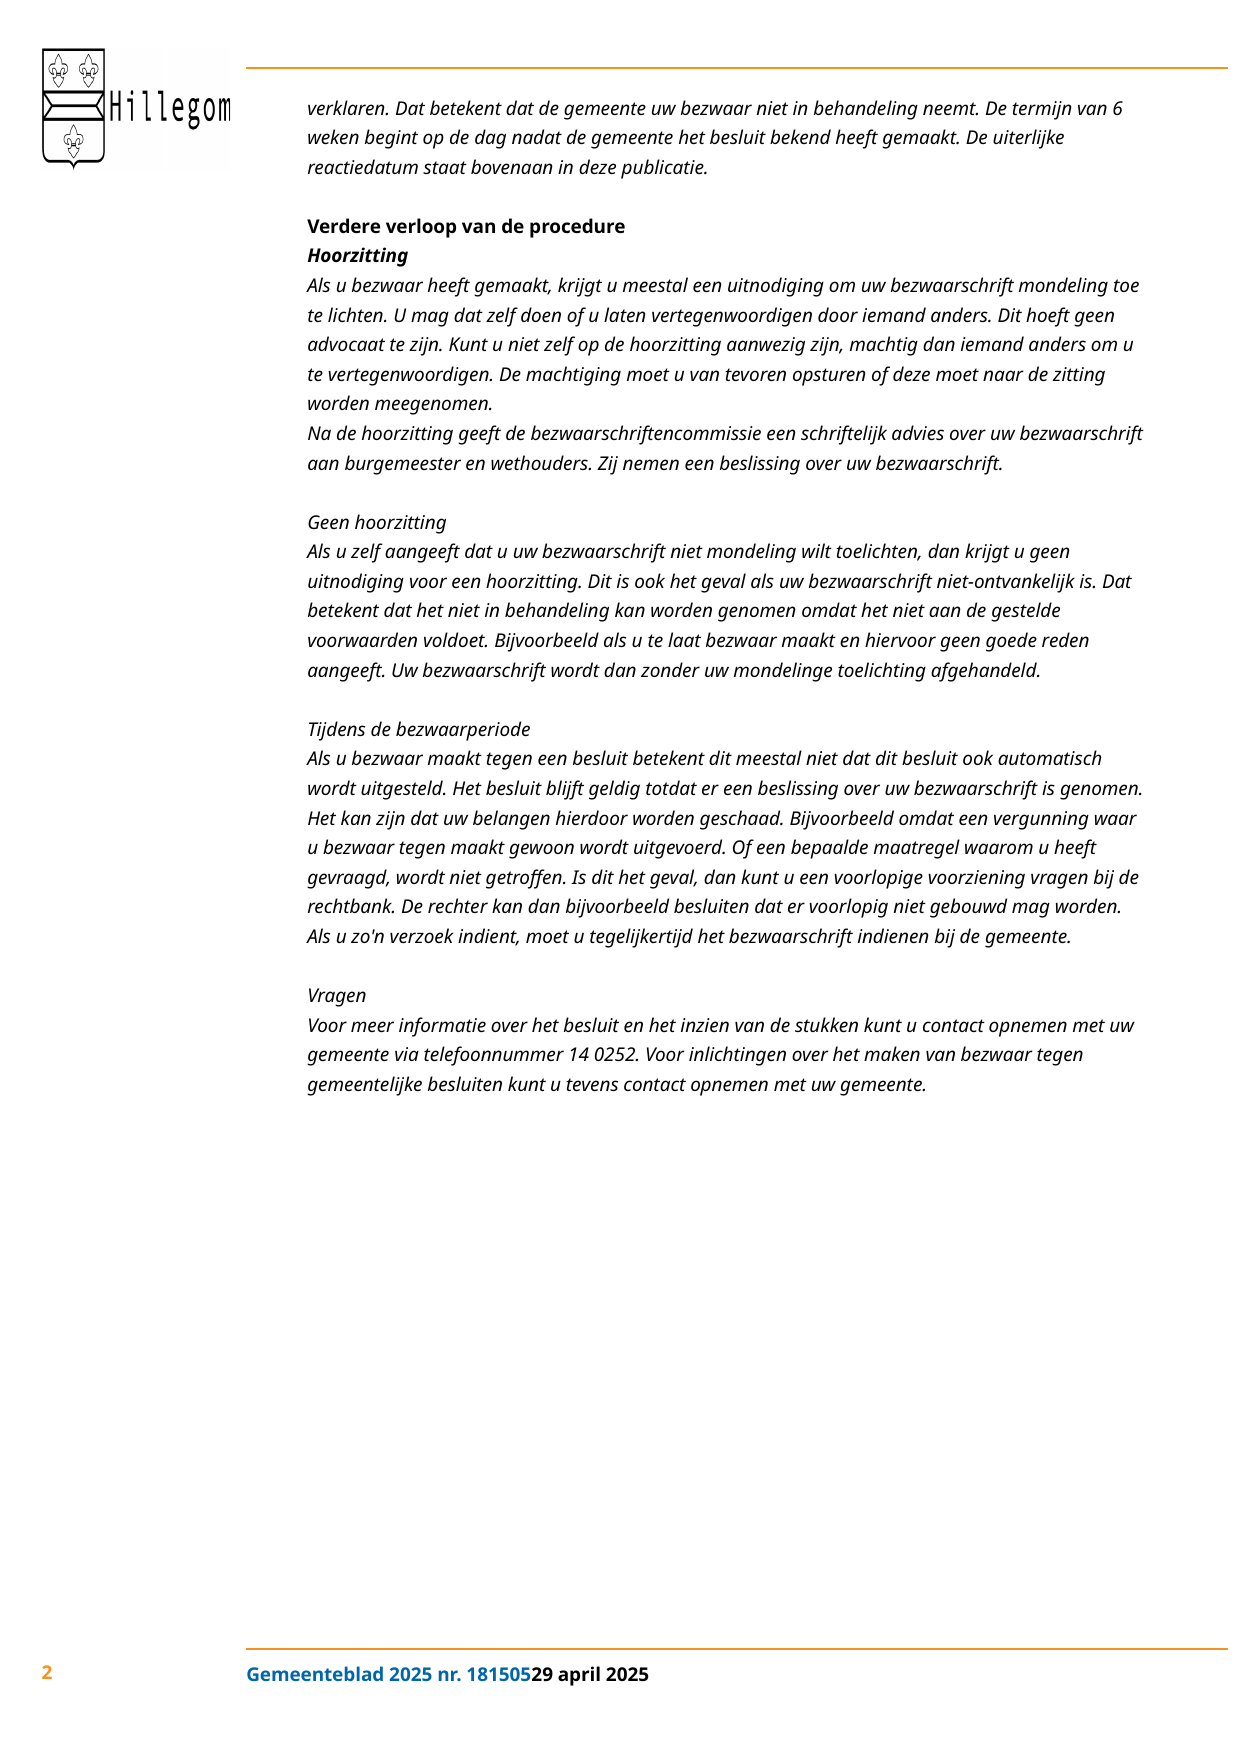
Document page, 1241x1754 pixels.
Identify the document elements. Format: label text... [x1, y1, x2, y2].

list Als u bezwaar maakt tegen een besluit betekent dit meestal niet dat dit besluit ook automatisch wordt uitgesteld. Het besluit blijft geldig totdat er een beslissing over uw bezwaarschrift is genomen. Het kan zijn dat uw belangen hierdoor worden geschaad. Bijvoorbeeld omdat een vergunning waar u bezwaar tegen maakt gewoon wordt uitgevoerd. Of een bepaalde maatregel waarom u heeft gevraagd, wordt niet getroffen. Is dit het geval, dan kunt u een voorlopige voorziening vragen bij de rechtbank. De rechter kan dan bijvoorbeeld besluiten dat er voorlopig niet gebouwd mag worden. Als u zo'n verzoek indient, moet u tegelijkertijd het bezwaarschrift indienen bij de gemeente. [248, 746, 1152, 949]
list Geen hoorzitting [248, 509, 1152, 535]
picture [41, 47, 231, 172]
list Na de hoorzitting geeft de bezwaarschriftencommissie een schriftelijk advies over uw bezwaarschrift aan burgemeester en wethouders. Zij nemen een beslissing over uw bezwaarschrift. [248, 420, 1152, 476]
list Voor meer informatie over het besluit en het inzien van de stukken kunt u contact opnemen met uw gemeente via telefoonnummer 14 0252. Voor inlichtingen over het maken van bezwaar tegen gemeentelijke besluiten kunt u tevens contact opnemen met uw gemeente. [248, 1012, 1152, 1097]
list Als u zelf aangeeft dat u uw bezwaarschrift niet mondeling wilt toelichten, dan krijgt u geen uitnodiging voor een hoorzitting. Dit is ook het geval als uw bezwaarschrift niet-ontvankelijk is. Dat betekent dat het niet in behandeling kan worden genomen omdat het niet aan de gestelde voorwaarden voldoet. Bijvoorbeeld als u te laat bezwaar maakt en hiervoor geen goede reden aangeeft. Uw bezwaarschrift wordt dan zonder uw mondelinge toelichting afgehandeld. [248, 538, 1152, 683]
list Als u bezwaar heeft gemaakt, krijgt u meestal een uitnodiging om uw bezwaarschrift mondeling toe te lichten. U mag dat zelf doen of u laten vertegenwoordigen door iemand anders. Dit hoeft geen advocaat te zijn. Kunt u niet zelf op de hoorzitting aanwezig zijn, machtig dan iemand anders om u te vertegenwoordigen. De machtiging moet u van tevoren opsturen of deze moet naar de zitting worden meegenomen. [248, 272, 1152, 416]
list Vragen [248, 982, 1152, 1008]
list Tijdens de bezwaarperiode [248, 716, 1152, 742]
list verklaren. Dat betekent dat de gemeente uw bezwaar niet in behandeling neemt. De termijn van 6 weken begint op de dag nadat de gemeente het besluit bekend heeft gemaakt. De uiterlijke reactiedatum staat bovenaan in deze publicatie. [248, 95, 1152, 180]
list Hoorzitting [248, 243, 1152, 268]
list Verdere verloop van de procedure [248, 213, 1152, 239]
